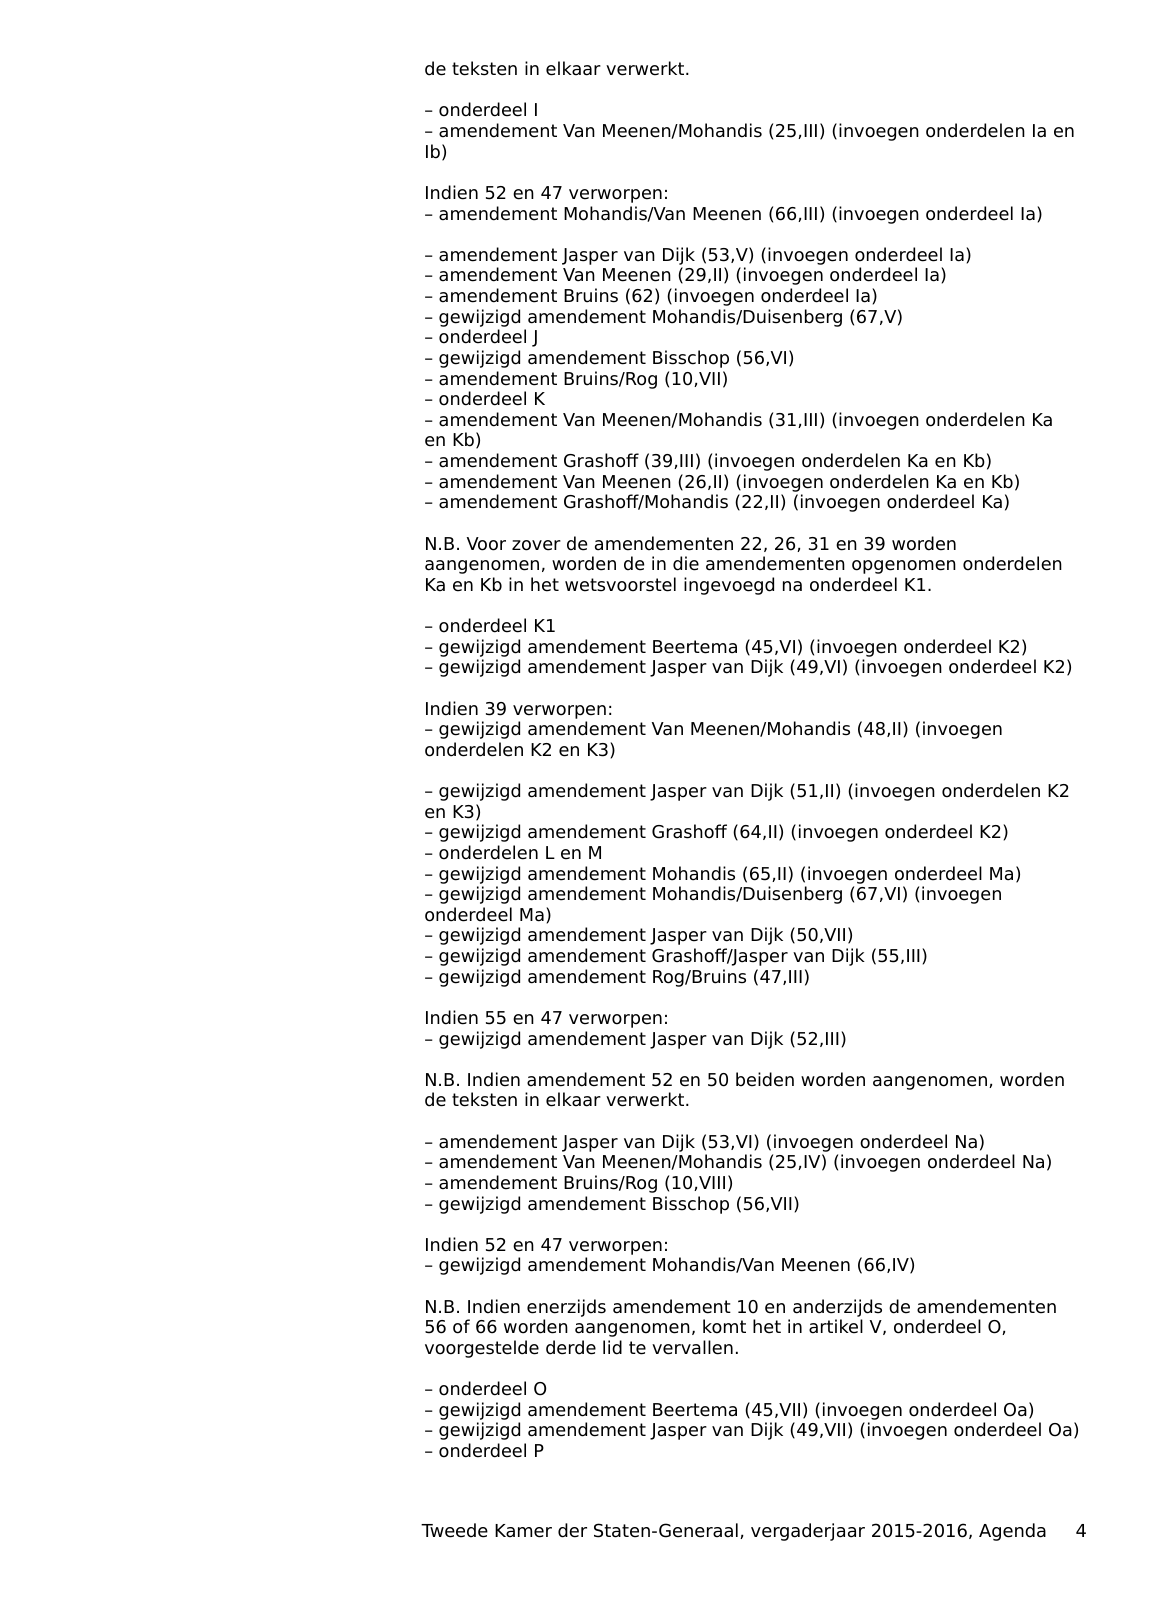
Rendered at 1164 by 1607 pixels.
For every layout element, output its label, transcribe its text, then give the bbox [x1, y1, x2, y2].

table_cell [401, 265, 418, 286]
table_cell [77, 1400, 401, 1420]
table_cell [401, 595, 418, 616]
table_cell Indien 52 en 47 verworpen: [418, 183, 1087, 203]
table_cell [401, 987, 418, 1008]
table_cell [401, 1029, 418, 1049]
table_cell [77, 1132, 401, 1152]
table_cell [401, 410, 418, 451]
table_cell [401, 307, 418, 327]
table_cell [401, 657, 418, 678]
table_cell [401, 760, 418, 781]
table_cell [77, 1297, 401, 1358]
table_cell [77, 307, 401, 327]
table_cell [401, 967, 418, 987]
table_cell [77, 1008, 401, 1028]
table_cell – amendement Mohandis/Van Meenen (66,III) (invoegen onderdeel Ia) [418, 204, 1087, 224]
table_cell – amendement Grashoff (39,III) (invoegen onderdelen Ka en Kb) [418, 451, 1087, 472]
table_cell – amendement Bruins/Rog (10,VII) [418, 369, 1087, 389]
table_cell – gewijzigd amendement Mohandis/Duisenberg (67,V) [418, 307, 1087, 327]
table_cell [77, 1441, 401, 1462]
table_cell [401, 781, 418, 822]
table_cell – amendement Van Meenen/Mohandis (25,III) (invoegen onderdelen Ia en Ib) [418, 121, 1087, 162]
table_cell [401, 884, 418, 925]
table_cell [77, 1194, 401, 1214]
table_cell [77, 699, 401, 719]
table_cell [401, 925, 418, 946]
table_cell [77, 1235, 401, 1255]
table_cell [401, 616, 418, 637]
table_cell N.B. Indien amendement 52 en 50 beiden worden aangenomen, worden de teksten in elkaar verwerkt. [418, 1070, 1087, 1111]
table_cell – gewijzigd amendement Bisschop (56,VII) [418, 1194, 1087, 1214]
table_cell [77, 80, 401, 100]
table_cell [77, 204, 401, 224]
table_cell [401, 80, 418, 100]
table_cell [77, 616, 401, 637]
table_cell [77, 1111, 401, 1132]
table_cell [77, 245, 401, 265]
table_cell [77, 637, 401, 657]
table_cell [77, 100, 401, 121]
table_cell – gewijzigd amendement Jasper van Dijk (49,VI) (invoegen onderdeel K2) [418, 657, 1087, 678]
table_cell [77, 781, 401, 822]
table_cell [77, 760, 401, 781]
table_cell [401, 699, 418, 719]
table_cell [401, 472, 418, 492]
table_cell [77, 534, 401, 595]
table_cell [401, 224, 418, 245]
table_cell [77, 1379, 401, 1400]
table_cell [401, 1276, 418, 1297]
table_cell [418, 1276, 1087, 1297]
table_cell [401, 1008, 418, 1028]
table_cell – onderdeel P [418, 1441, 1087, 1462]
table_cell [401, 1297, 418, 1358]
table_cell – onderdeel K [418, 389, 1087, 410]
table_cell [401, 1235, 418, 1255]
table_cell [401, 1379, 418, 1400]
table_cell – gewijzigd amendement Bisschop (56,VI) [418, 348, 1087, 368]
table_cell [77, 265, 401, 286]
table_cell – gewijzigd amendement Jasper van Dijk (52,III) [418, 1029, 1087, 1049]
table_cell [77, 719, 401, 760]
table_cell [418, 1049, 1087, 1070]
table_cell [77, 451, 401, 472]
table_cell [418, 162, 1087, 183]
table_cell [77, 822, 401, 843]
table_cell [401, 183, 418, 203]
table_cell [77, 967, 401, 987]
table_cell [418, 678, 1087, 698]
table_cell – amendement Jasper van Dijk (53,V) (invoegen onderdeel Ia) [418, 245, 1087, 265]
table_cell [401, 389, 418, 410]
table_cell [418, 1111, 1087, 1132]
table_cell N.B. Indien enerzijds amendement 10 en anderzijds de amendementen 56 of 66 worden aangenomen, komt het in artikel V, onderdeel O, voorgestelde derde lid te vervallen. [418, 1297, 1087, 1358]
table_cell [401, 286, 418, 307]
table_cell – onderdeel I [418, 100, 1087, 121]
table_cell [77, 492, 401, 513]
table_cell [77, 327, 401, 348]
table_cell [401, 822, 418, 843]
table_cell [401, 678, 418, 698]
table_cell [401, 1049, 418, 1070]
table_cell [401, 1441, 418, 1462]
table_cell – gewijzigd amendement Mohandis (65,II) (invoegen onderdeel Ma) [418, 864, 1087, 884]
table_cell [77, 286, 401, 307]
table_cell [401, 843, 418, 863]
table_cell [77, 410, 401, 451]
table_cell [77, 1049, 401, 1070]
table_cell de teksten in elkaar verwerkt. [418, 59, 1087, 80]
table_cell – gewijzigd amendement Rog/Bruins (47,III) [418, 967, 1087, 987]
table_cell [401, 1214, 418, 1235]
table_cell [418, 80, 1087, 100]
table_cell N.B. Voor zover de amendementen 22, 26, 31 en 39 worden aangenomen, worden de in die amendementen opgenomen onderdelen Ka en Kb in het wetsvoorstel ingevoegd na onderdeel K1. [418, 534, 1087, 595]
table_cell [77, 925, 401, 946]
table_cell [418, 595, 1087, 616]
table_cell [401, 1173, 418, 1193]
table_cell [401, 1132, 418, 1152]
table_cell – gewijzigd amendement Jasper van Dijk (49,VII) (invoegen onderdeel Oa) [418, 1420, 1087, 1441]
table_cell – gewijzigd amendement Jasper van Dijk (50,VII) [418, 925, 1087, 946]
table_cell – gewijzigd amendement Beertema (45,VI) (invoegen onderdeel K2) [418, 637, 1087, 657]
table_cell [401, 513, 418, 533]
table_cell [401, 719, 418, 760]
table_cell [77, 369, 401, 389]
table_cell [401, 1152, 418, 1173]
table_cell [77, 1070, 401, 1111]
table_cell [77, 1152, 401, 1173]
table_cell – onderdeel J [418, 327, 1087, 348]
table_cell [401, 1420, 418, 1441]
table_cell – amendement Jasper van Dijk (53,VI) (invoegen onderdeel Na) [418, 1132, 1087, 1152]
table_cell [77, 864, 401, 884]
table_cell [401, 327, 418, 348]
table_cell [77, 1214, 401, 1235]
table_cell – amendement Van Meenen/Mohandis (25,IV) (invoegen onderdeel Na) [418, 1152, 1087, 1173]
table_cell [77, 946, 401, 967]
table_cell – amendement Van Meenen (29,II) (invoegen onderdeel Ia) [418, 265, 1087, 286]
table_cell [401, 637, 418, 657]
table_cell [77, 513, 401, 533]
table_cell [418, 1214, 1087, 1235]
table_cell [401, 204, 418, 224]
table_cell – onderdelen L en M [418, 843, 1087, 863]
table_cell – onderdeel O [418, 1379, 1087, 1400]
table_cell [418, 760, 1087, 781]
table_cell [418, 1359, 1087, 1379]
table_cell [418, 513, 1087, 533]
table_cell – gewijzigd amendement Beertema (45,VII) (invoegen onderdeel Oa) [418, 1400, 1087, 1420]
table_cell [77, 1029, 401, 1049]
table_cell [77, 348, 401, 368]
table_cell [77, 472, 401, 492]
table_cell [77, 162, 401, 183]
table_cell – amendement Bruins/Rog (10,VIII) [418, 1173, 1087, 1193]
table_cell [77, 389, 401, 410]
table_cell Indien 55 en 47 verworpen: [418, 1008, 1087, 1028]
table_cell [401, 121, 418, 162]
table_cell [77, 1173, 401, 1193]
table_cell [77, 884, 401, 925]
table_cell [401, 245, 418, 265]
table_cell [401, 1359, 418, 1379]
table_cell – gewijzigd amendement Grashoff (64,II) (invoegen onderdeel K2) [418, 822, 1087, 843]
table_cell [401, 1194, 418, 1214]
table_cell [401, 59, 418, 80]
table_cell [401, 946, 418, 967]
table_cell – onderdeel K1 [418, 616, 1087, 637]
table_cell [401, 1070, 418, 1111]
table_cell – gewijzigd amendement Van Meenen/Mohandis (48,II) (invoegen onderdelen K2 en K3) [418, 719, 1087, 760]
table_cell Indien 52 en 47 verworpen: [418, 1235, 1087, 1255]
table_cell [77, 657, 401, 678]
table_cell [401, 492, 418, 513]
table_cell – amendement Bruins (62) (invoegen onderdeel Ia) [418, 286, 1087, 307]
table_cell [401, 369, 418, 389]
table_cell [77, 1255, 401, 1276]
table_cell – gewijzigd amendement Grashoff/Jasper van Dijk (55,III) [418, 946, 1087, 967]
table_cell [77, 59, 401, 80]
table_cell [401, 1255, 418, 1276]
table_cell [401, 100, 418, 121]
table_cell – amendement Van Meenen/Mohandis (31,III) (invoegen onderdelen Ka en Kb) [418, 410, 1087, 451]
table_cell [401, 451, 418, 472]
table_cell – gewijzigd amendement Jasper van Dijk (51,II) (invoegen onderdelen K2 en K3) [418, 781, 1087, 822]
table_cell – gewijzigd amendement Mohandis/Van Meenen (66,IV) [418, 1255, 1087, 1276]
table_cell [77, 1420, 401, 1441]
table_cell – amendement Van Meenen (26,II) (invoegen onderdelen Ka en Kb) [418, 472, 1087, 492]
table_cell – gewijzigd amendement Mohandis/Duisenberg (67,VI) (invoegen onderdeel Ma) [418, 884, 1087, 925]
table_cell [77, 1359, 401, 1379]
table_cell [77, 843, 401, 863]
table_cell [77, 121, 401, 162]
table_cell [401, 348, 418, 368]
table_cell [401, 534, 418, 595]
table_cell [401, 864, 418, 884]
table_cell [77, 1276, 401, 1297]
table_cell [401, 1111, 418, 1132]
table_cell [77, 678, 401, 698]
table_cell [401, 1400, 418, 1420]
table_cell [401, 162, 418, 183]
table_cell [77, 595, 401, 616]
table_cell [418, 987, 1087, 1008]
table_cell [77, 183, 401, 203]
table_cell [418, 224, 1087, 245]
table_cell [77, 224, 401, 245]
table_cell [77, 987, 401, 1008]
table_cell – amendement Grashoff/Mohandis (22,II) (invoegen onderdeel Ka) [418, 492, 1087, 513]
table_cell Indien 39 verworpen: [418, 699, 1087, 719]
